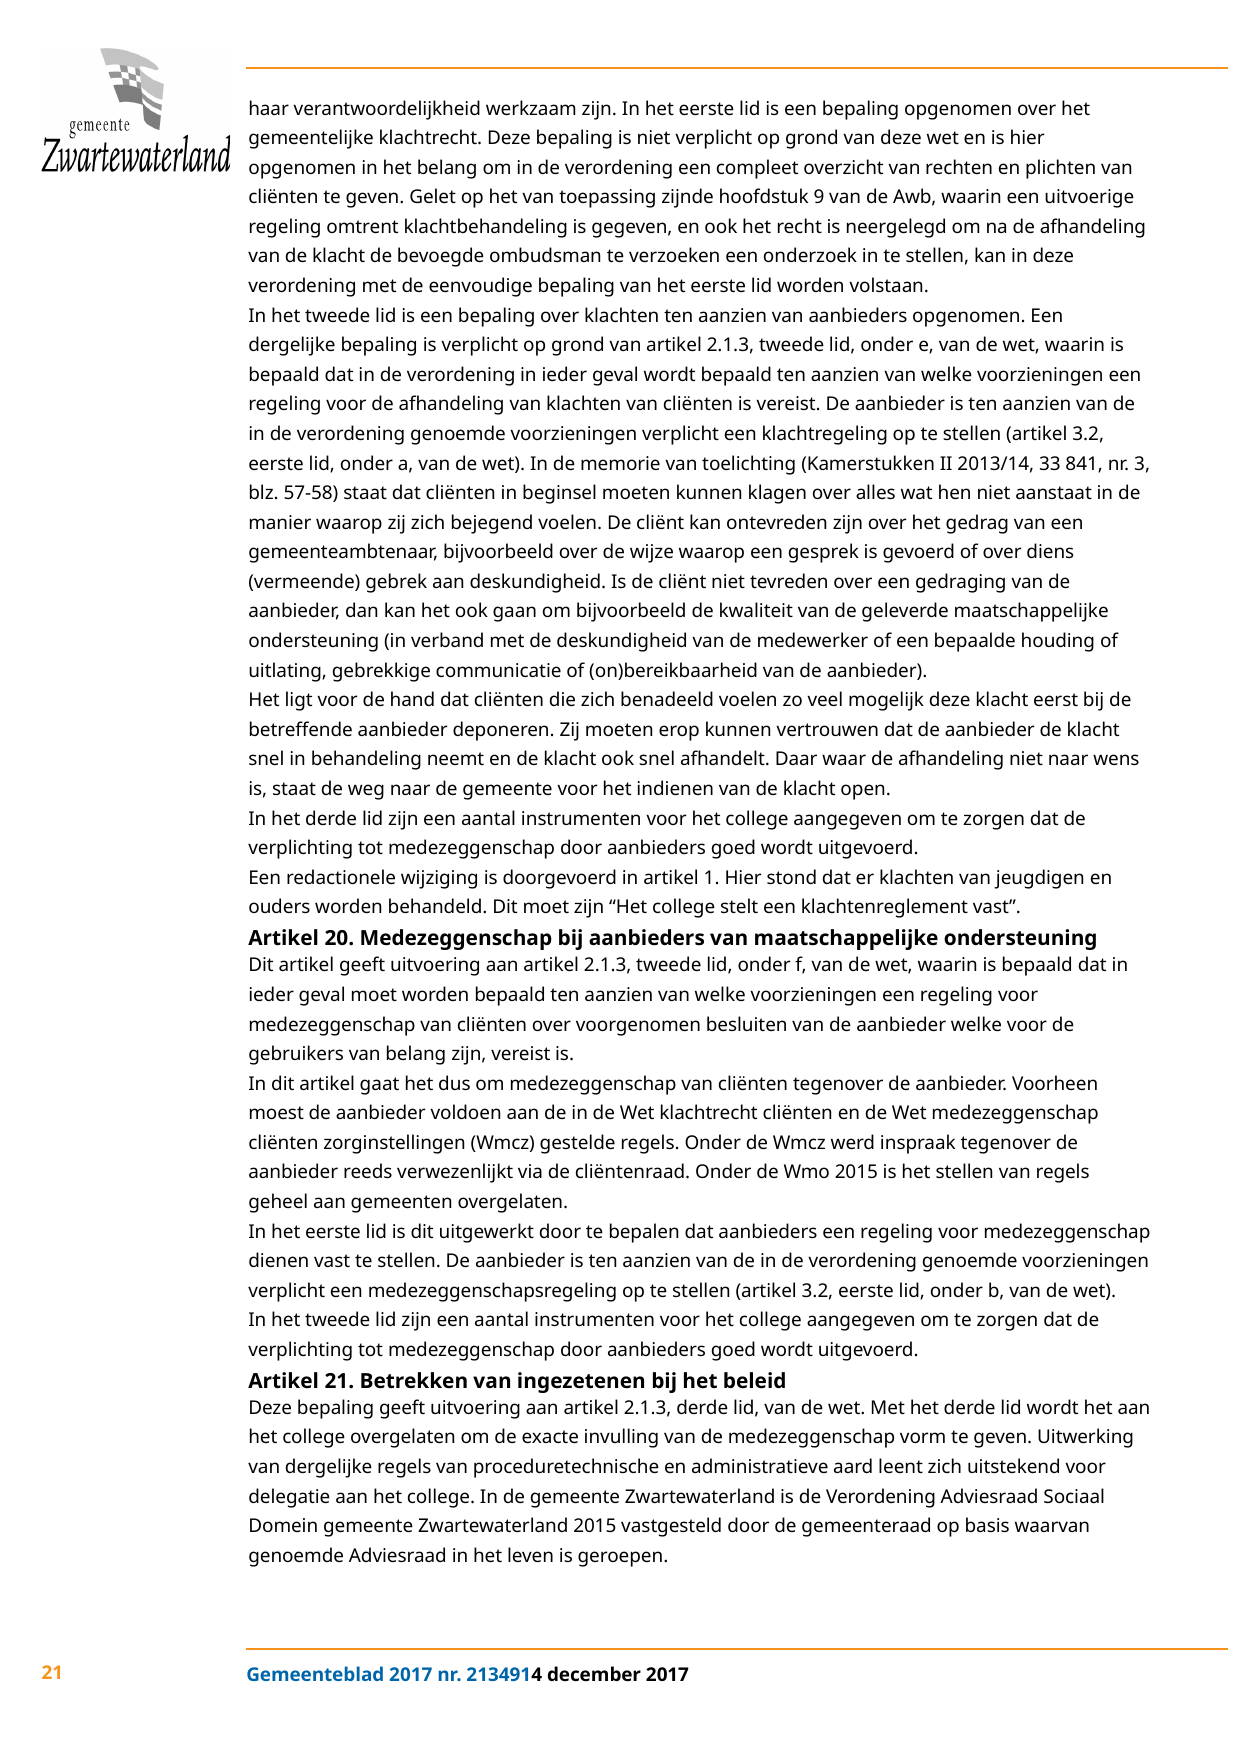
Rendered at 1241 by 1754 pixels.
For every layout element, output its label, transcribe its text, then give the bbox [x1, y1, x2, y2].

picture [41, 47, 231, 172]
text Deze bepaling geeft uitvoering aan artikel 2.1.3, derde lid, van de wet. Met het derde lid wordt het aan het college overgelaten om de exacte invulling van de medezeggenschap vorm te geven. Uitwerking van dergelijke regels van proceduretechnische en administratieve aard leent zich uitstekend voor delegatie aan het college. In de gemeente Zwartewaterland is de Verordening Adviesraad Sociaal Domein gemeente Zwartewaterland 2015 vastgesteld door de gemeenteraad op basis waarvan genoemde Adviesraad in het leven is geroepen. [248, 1394, 1152, 1568]
text In het tweede lid zijn een aantal instrumenten voor het college aangegeven om te zorgen dat de verplichting tot medezeggenschap door aanbieders goed wordt uitgevoerd. [248, 1307, 1152, 1362]
text Artikel 20. Medezeggenschap bij aanbieders van maatschappelijke ondersteuning [248, 923, 1152, 952]
text In dit artikel gaat het dus om medezeggenschap van cliënten tegenover de aanbieder. Voorheen moest de aanbieder voldoen aan de in de Wet klachtrecht cliënten en de Wet medezeggenschap cliënten zorginstellingen (Wmcz) gestelde regels. Onder de Wmcz werd inspraak tegenover de aanbieder reeds verwezenlijkt via de cliëntenraad. Onder de Wmo 2015 is het stellen van regels geheel aan gemeenten overgelaten. [248, 1070, 1152, 1214]
text Dit artikel geeft uitvoering aan artikel 2.1.3, tweede lid, onder f, van de wet, waarin is bepaald dat in ieder geval moet worden bepaald ten aanzien van welke voorzieningen een regeling voor medezeggenschap van cliënten over voorgenomen besluiten van de aanbieder welke voor de gebruikers van belang zijn, vereist is. [248, 952, 1152, 1066]
text In het tweede lid is een bepaling over klachten ten aanzien van aanbieders opgenomen. Een dergelijke bepaling is verplicht op grond van artikel 2.1.3, tweede lid, onder e, van de wet, waarin is bepaald dat in de verordening in ieder geval wordt bepaald ten aanzien van welke voorzieningen een regeling voor de afhandeling van klachten van cliënten is vereist. De aanbieder is ten aanzien van de in de verordening genoemde voorzieningen verplicht een klachtregeling op te stellen (artikel 3.2, eerste lid, onder a, van de wet). In de memorie van toelichting (Kamerstukken II 2013/14, 33 841, nr. 3, blz. 57-58) staat dat cliënten in beginsel moeten kunnen klagen over alles wat hen niet aanstaat in de manier waarop zij zich bejegend voelen. De cliënt kan ontevreden zijn over het gedrag van een gemeenteambtenaar, bijvoorbeeld over de wijze waarop een gesprek is gevoerd of over diens (vermeende) gebrek aan deskundigheid. Is de cliënt niet tevreden over een gedraging van de aanbieder, dan kan het ook gaan om bijvoorbeeld de kwaliteit van de geleverde maatschappelijke ondersteuning (in verband met de deskundigheid van de medewerker of een bepaalde houding of uitlating, gebrekkige communicatie of (on)bereikbaarheid van de aanbieder). [248, 302, 1152, 683]
text In het derde lid zijn een aantal instrumenten voor het college aangegeven om te zorgen dat de verplichting tot medezeggenschap door aanbieders goed wordt uitgevoerd. [248, 805, 1152, 860]
text In het eerste lid is dit uitgewerkt door te bepalen dat aanbieders een regeling voor medezeggenschap dienen vast te stellen. De aanbieder is ten aanzien van de in de verordening genoemde voorzieningen verplicht een medezeggenschapsregeling op te stellen (artikel 3.2, eerste lid, onder b, van de wet). [248, 1218, 1152, 1303]
text Een redactionele wijziging is doorgevoerd in artikel 1. Hier stond dat er klachten van jeugdigen en ouders worden behandeld. Dit moet zijn “Het college stelt een klachtenreglement vast”. [248, 864, 1152, 919]
text Het ligt voor de hand dat cliënten die zich benadeeld voelen zo veel mogelijk deze klacht eerst bij de betreffende aanbieder deponeren. Zij moeten erop kunnen vertrouwen dat de aanbieder de klacht snel in behandeling neemt en de klacht ook snel afhandelt. Daar waar de afhandeling niet naar wens is, staat de weg naar de gemeente voor het indienen van de klacht open. [248, 686, 1152, 801]
text Artikel 21. Betrekken van ingezetenen bij het beleid [248, 1366, 1152, 1394]
text haar verantwoordelijkheid werkzaam zijn. In het eerste lid is een bepaling opgenomen over het gemeentelijke klachtrecht. Deze bepaling is niet verplicht op grond van deze wet en is hier opgenomen in het belang om in de verordening een compleet overzicht van rechten en plichten van cliënten te geven. Gelet op het van toepassing zijnde hoofdstuk 9 van de Awb, waarin een uitvoerige regeling omtrent klachtbehandeling is gegeven, en ook het recht is neergelegd om na de afhandeling van de klacht de bevoegde ombudsman te verzoeken een onderzoek in te stellen, kan in deze verordening met de eenvoudige bepaling van het eerste lid worden volstaan. [248, 95, 1152, 298]
